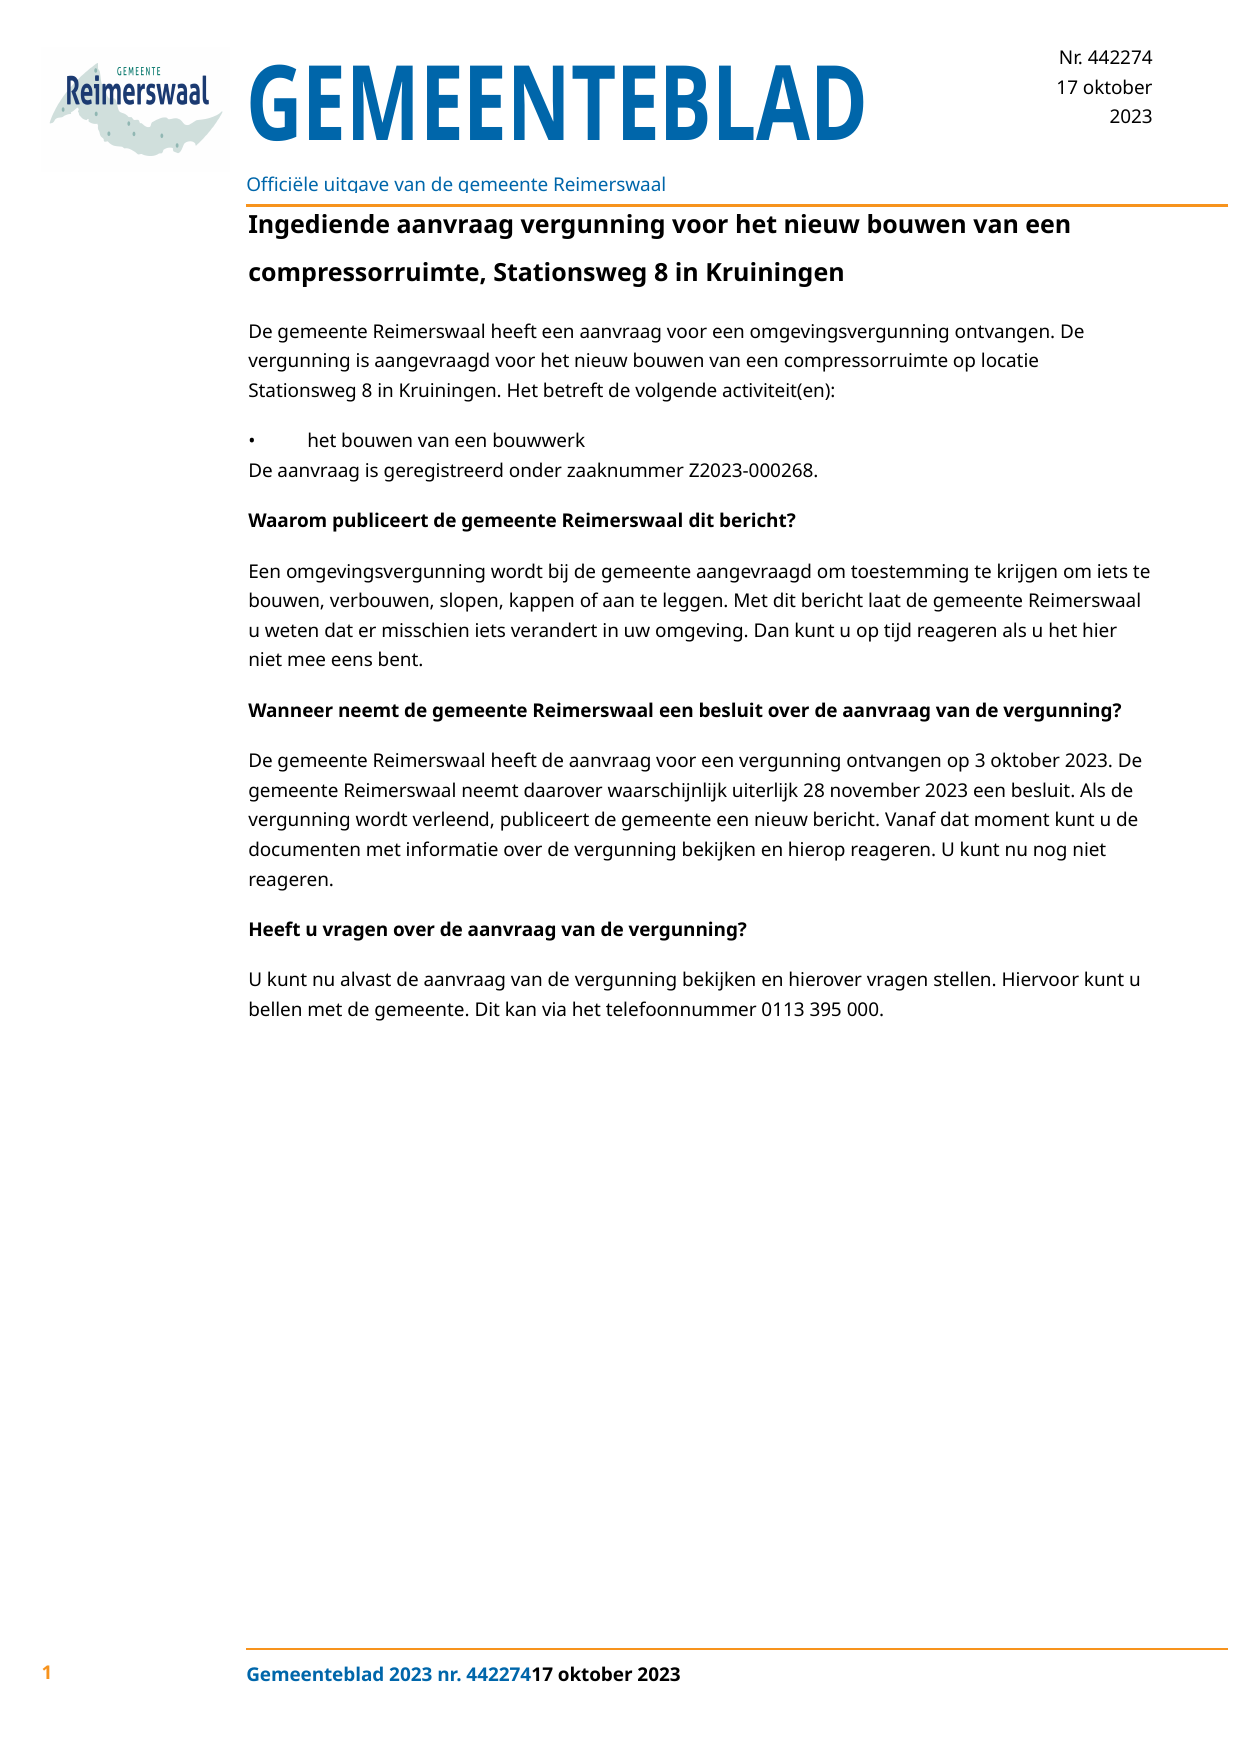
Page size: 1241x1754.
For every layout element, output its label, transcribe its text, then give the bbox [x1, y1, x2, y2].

text Een omgevingsvergunning wordt bij de gemeente aangevraagd om toestemming te krijgen om iets te bouwen, verbouwen, slopen, kappen of aan te leggen. Met dit bericht laat de gemeente Reimerswaal u weten dat er misschien iets verandert in uw omgeving. Dan kunt u op tijd reageren als u het hier niet mee eens bent. [248, 558, 1152, 672]
text De gemeente Reimerswaal heeft de aanvraag voor een vergunning ontvangen op 3 oktober 2023. De gemeente Reimerswaal neemt daarover waarschijnlijk uiterlijk 28 november 2023 een besluit. Als de vergunning wordt verleend, publiceert de gemeente een nieuw bericht. Vanaf dat moment kunt u de documenten met informatie over de vergunning bekijken en hierop reageren. U kunt nu nog niet reageren. [248, 747, 1152, 892]
text Wanneer neemt de gemeente Reimerswaal een besluit over de aanvraag van de vergunning? [248, 697, 1152, 723]
list het bouwen van een bouwwerk [248, 427, 1152, 453]
text U kunt nu alvast de aanvraag van de vergunning bekijken en hierover vragen stellen. Hiervoor kunt u bellen met de gemeente. Dit kan via het telefoonnummer 0113 395 000. [248, 967, 1152, 1022]
text Heeft u vragen over de aanvraag van de vergunning? [248, 916, 1152, 942]
text Ingediende aanvraag vergunning voor het nieuw bouwen van een compressorruimte, Stationsweg 8 in Kruiningen [248, 207, 1152, 288]
text Waarom publiceert de gemeente Reimerswaal dit bericht? [248, 507, 1152, 533]
text De aanvraag is geregistreerd onder zaaknummer Z2023-000268. [248, 457, 1152, 483]
text De gemeente Reimerswaal heeft een aanvraag voor een omgevingsvergunning ontvangen. De vergunning is aangevraagd voor het nieuw bouwen van een compressorruimte op locatie Stationsweg 8 in Kruiningen. Het betreft de volgende activiteit(en): [248, 318, 1152, 403]
picture [41, 47, 231, 172]
